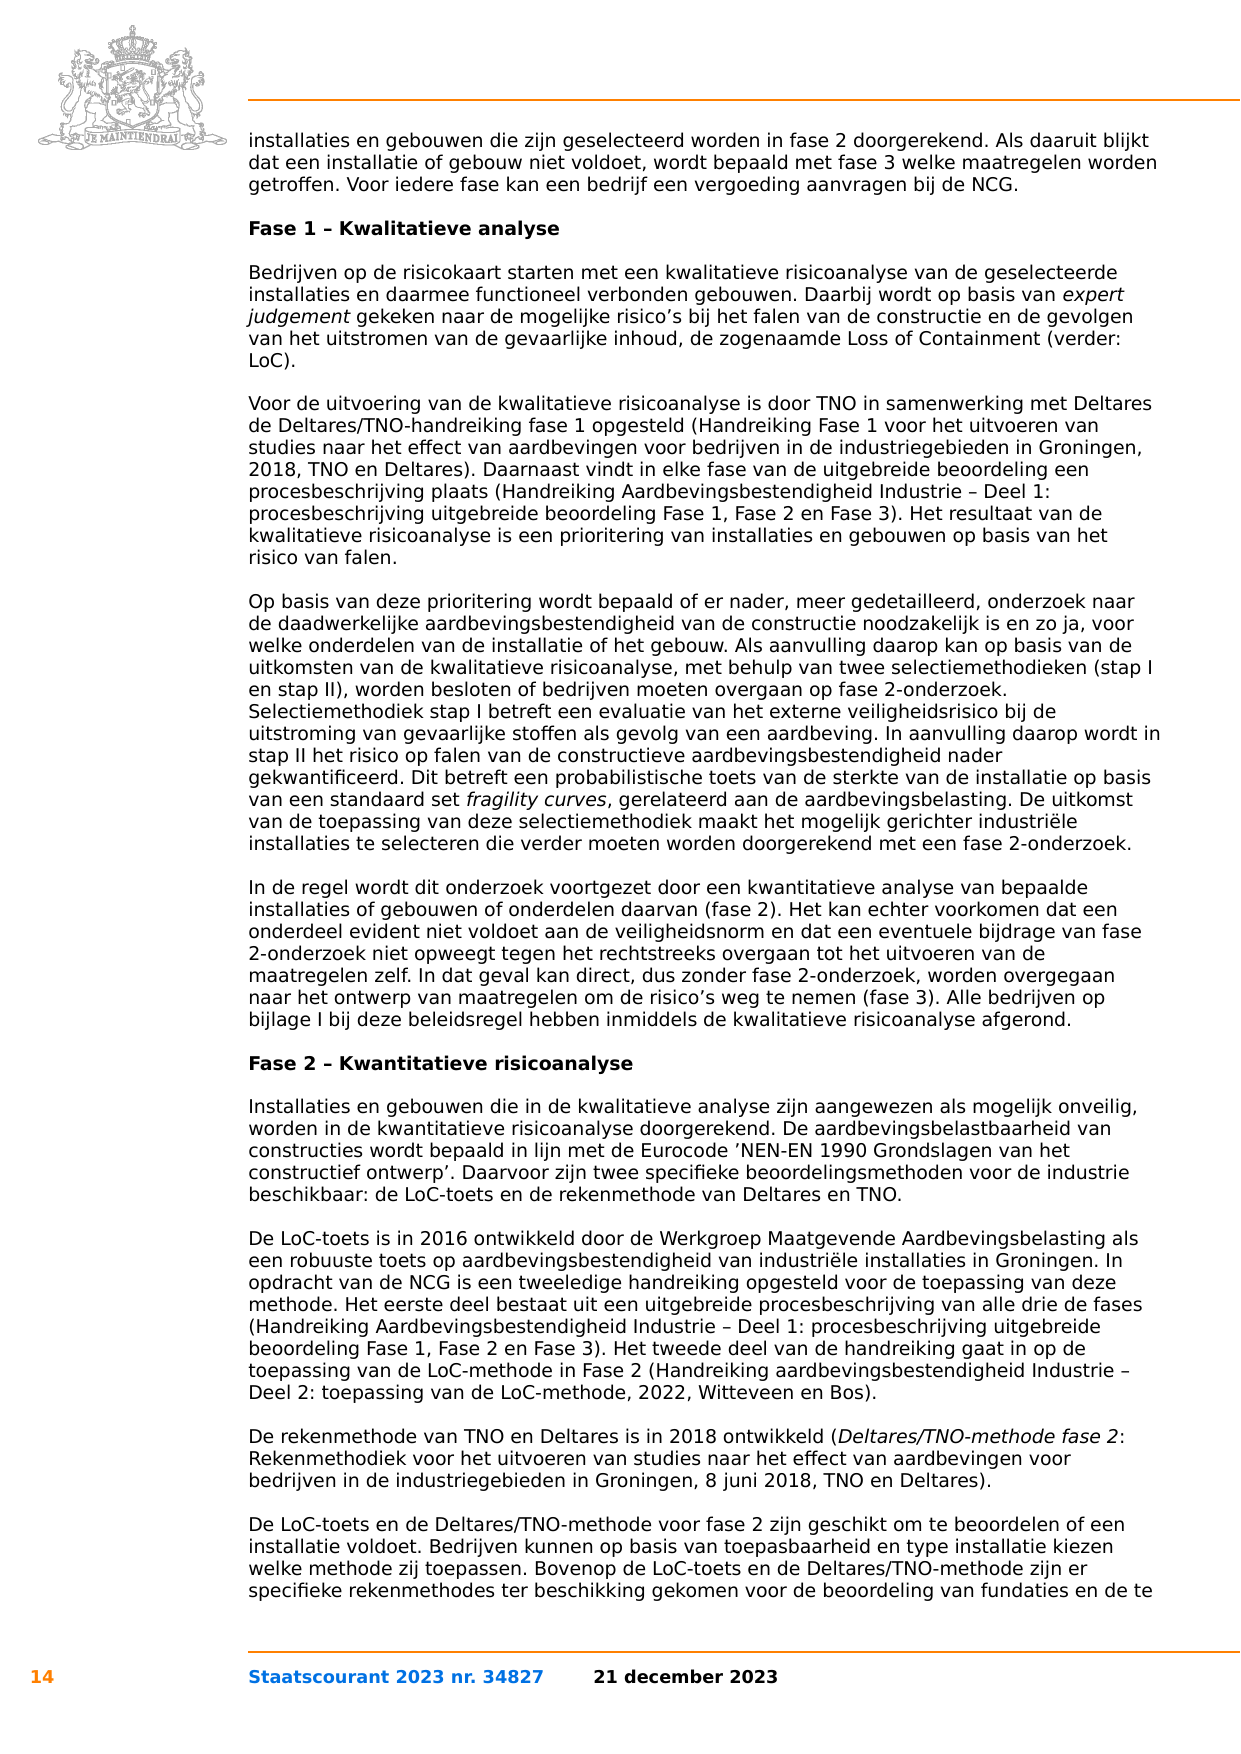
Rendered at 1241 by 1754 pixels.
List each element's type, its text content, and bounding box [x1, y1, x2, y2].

text Installaties en gebouwen die in de kwalitatieve analyse zijn aangewezen als mogelijk onveilig, worden in de kwantitatieve risicoanalyse doorgerekend. De aardbevingsbelastbaarheid van constructies wordt bepaald in lijn met de Eurocode ’NEN-EN 1990 Grondslagen van het constructief ontwerp’. Daarvoor zijn twee specifieke beoordelingsmethoden voor de industrie beschikbaar: de LoC-toets en de rekenmethode van Deltares en TNO. [248, 1096, 1163, 1206]
text De LoC-toets is in 2016 ontwikkeld door de Werkgroep Maatgevende Aardbevingsbelasting als een robuuste toets op aardbevingsbestendigheid van industriële installaties in Groningen. In opdracht van de NCG is een tweeledige handreiking opgesteld voor de toepassing van deze methode. Het eerste deel bestaat uit een uitgebreide procesbeschrijving van alle drie de fases (Handreiking Aardbevingsbestendigheid Industrie – Deel 1: procesbeschrijving uitgebreide beoordeling Fase 1, Fase 2 en Fase 3). Het tweede deel van de handreiking gaat in op de toepassing van de LoC-methode in Fase 2 (Handreiking aardbevingsbestendigheid Industrie – Deel 2: toepassing van de LoC-methode, 2022, Witteveen en Bos). [248, 1228, 1163, 1404]
text Op basis van deze prioritering wordt bepaald of er nader, meer gedetailleerd, onderzoek naar de daadwerkelijke aardbevingsbestendigheid van de constructie noodzakelijk is en zo ja, voor welke onderdelen van de installatie of het gebouw. Als aanvulling daarop kan op basis van de uitkomsten van de kwalitatieve risicoanalyse, met behulp van twee selectiemethodieken (stap I en stap II), worden besloten of bedrijven moeten overgaan op fase 2-onderzoek. Selectiemethodiek stap I betreft een evaluatie van het externe veiligheidsrisico bij de uitstroming van gevaarlijke stoffen als gevolg van een aardbeving. In aanvulling daarop wordt in stap II het risico op falen van de constructieve aardbevingsbestendigheid nader gekwantificeerd. Dit betreft een probabilistische toets van de sterkte van de installatie op basis van een standaard set fragility curves, gerelateerd aan de aardbevingsbelasting. De uitkomst van de toepassing van deze selectiemethodiek maakt het mogelijk gerichter industriële installaties te selecteren die verder moeten worden doorgerekend met een fase 2-onderzoek. [248, 591, 1163, 855]
text Bedrijven op de risicokaart starten met een kwalitatieve risicoanalyse van de geselecteerde installaties en daarmee functioneel verbonden gebouwen. Daarbij wordt op basis van expert judgement gekeken naar de mogelijke risico’s bij het falen van de constructie en de gevolgen van het uitstromen van de gevaarlijke inhoud, de zogenaamde Loss of Containment (verder: LoC). [248, 262, 1163, 371]
subtitle Fase 1 – Kwalitatieve analyse [248, 218, 1163, 240]
text Voor de uitvoering van de kwalitatieve risicoanalyse is door TNO in samenwerking met Deltares de Deltares/TNO-handreiking fase 1 opgesteld (Handreiking Fase 1 voor het uitvoeren van studies naar het effect van aardbevingen voor bedrijven in de industriegebieden in Groningen, 2018, TNO en Deltares). Daarnaast vindt in elke fase van de uitgebreide beoordeling een procesbeschrijving plaats (Handreiking Aardbevingsbestendigheid Industrie – Deel 1: procesbeschrijving uitgebreide beoordeling Fase 1, Fase 2 en Fase 3). Het resultaat van de kwalitatieve risicoanalyse is een prioritering van installaties en gebouwen op basis van het risico van falen. [248, 393, 1163, 569]
text In de regel wordt dit onderzoek voortgezet door een kwantitatieve analyse van bepaalde installaties of gebouwen of onderdelen daarvan (fase 2). Het kan echter voorkomen dat een onderdeel evident niet voldoet aan de veiligheidsnorm en dat een eventuele bijdrage van fase 2-onderzoek niet opweegt tegen het rechtstreeks overgaan tot het uitvoeren van de maatregelen zelf. In dat geval kan direct, dus zonder fase 2-onderzoek, worden overgegaan naar het ontwerp van maatregelen om de risico’s weg te nemen (fase 3). Alle bedrijven op bijlage I bij deze beleidsregel hebben inmiddels de kwalitatieve risicoanalyse afgerond. [248, 877, 1163, 1031]
text De rekenmethode van TNO en Deltares is in 2018 ontwikkeld (Deltares/TNO-methode fase 2: Rekenmethodiek voor het uitvoeren van studies naar het effect van aardbevingen voor bedrijven in de industriegebieden in Groningen, 8 juni 2018, TNO en Deltares). [248, 1426, 1163, 1492]
picture [38, 25, 227, 150]
text De LoC-toets en de Deltares/TNO-methode voor fase 2 zijn geschikt om te beoordelen of een installatie voldoet. Bedrijven kunnen op basis van toepasbaarheid en type installatie kiezen welke methode zij toepassen. Bovenop de LoC-toets en de Deltares/TNO-methode zijn er specifieke rekenmethodes ter beschikking gekomen voor de beoordeling van fundaties en de te [248, 1513, 1163, 1601]
text installaties en gebouwen die zijn geselecteerd worden in fase 2 doorgerekend. Als daaruit blijkt dat een installatie of gebouw niet voldoet, wordt bepaald met fase 3 welke maatregelen worden getroffen. Voor iedere fase kan een bedrijf een vergoeding aanvragen bij de NCG. [248, 130, 1163, 196]
subtitle Fase 2 – Kwantitatieve risicoanalyse [248, 1052, 1163, 1074]
